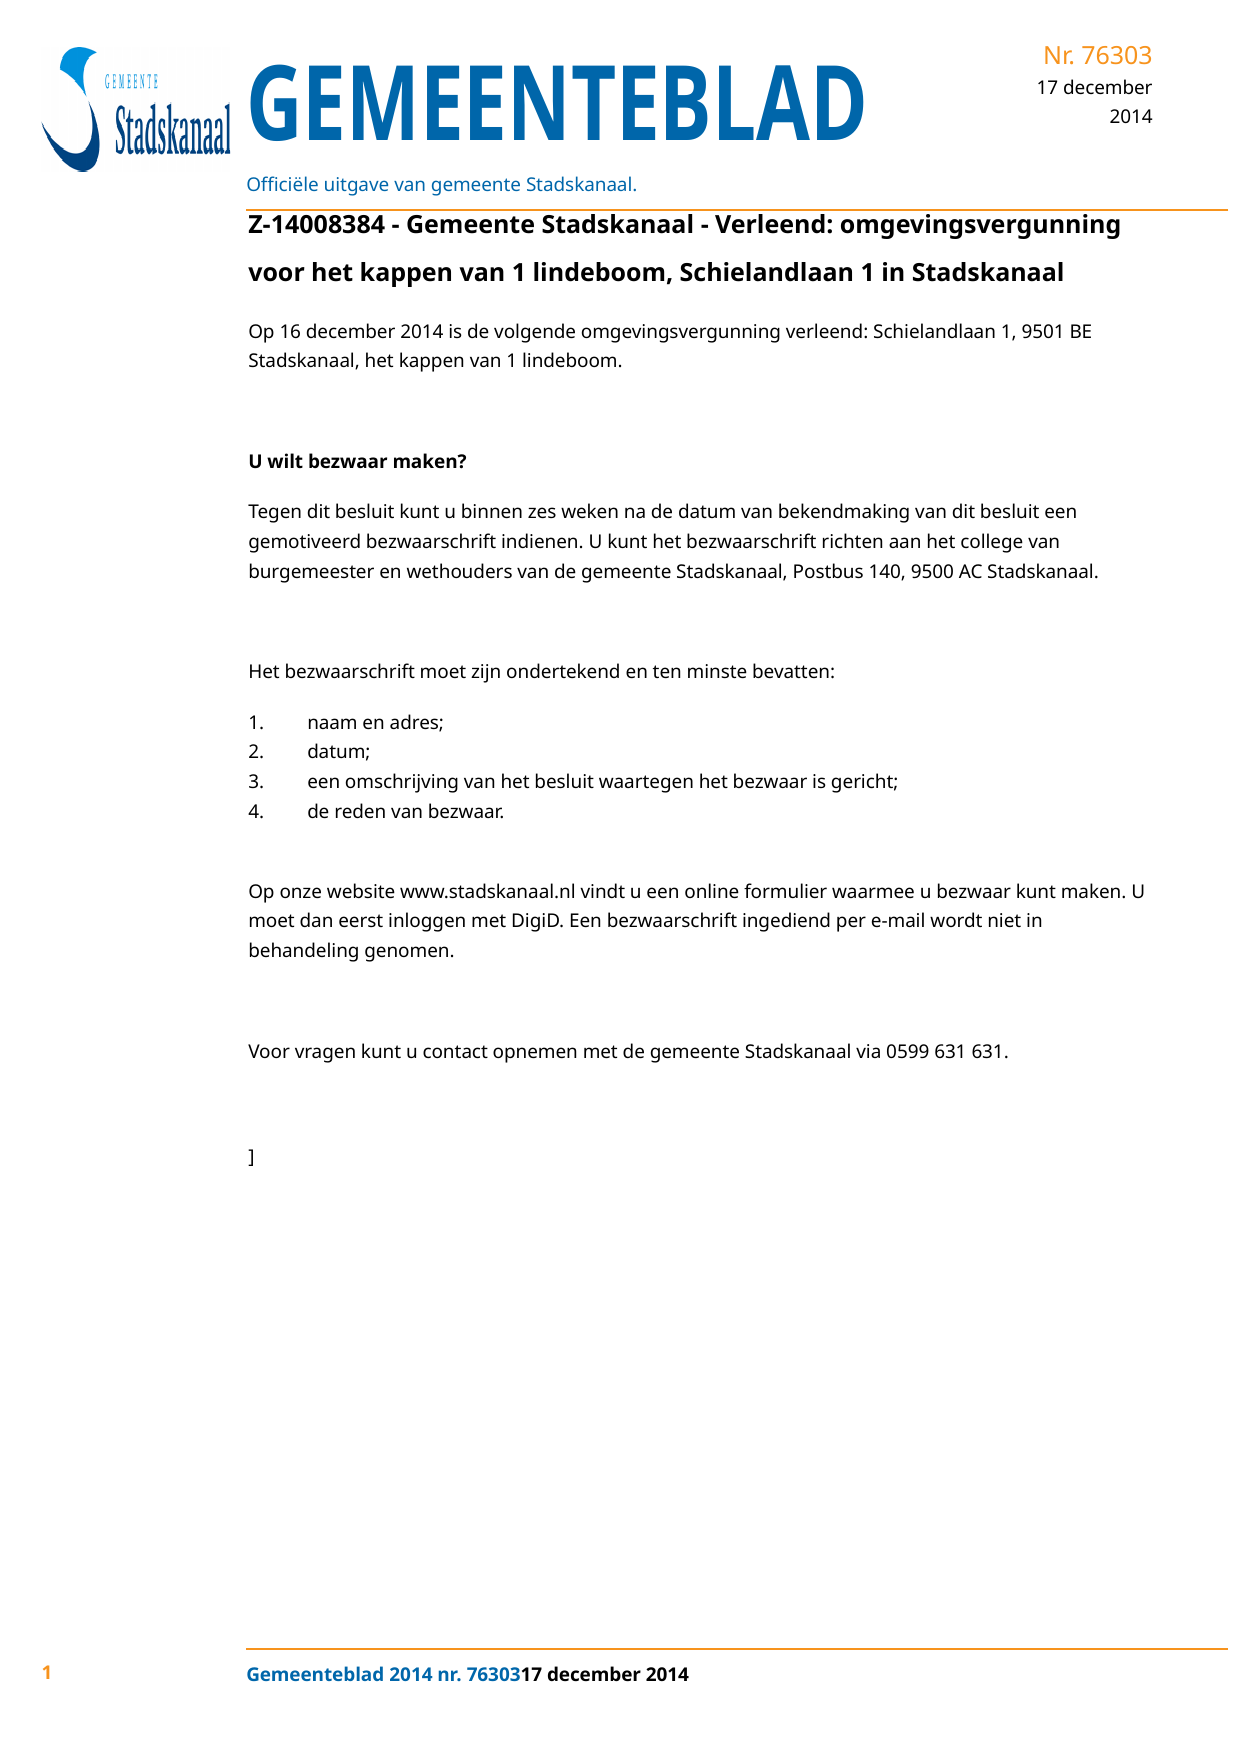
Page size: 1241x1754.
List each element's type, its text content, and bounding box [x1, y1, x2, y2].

list de reden van bezwaar. [248, 798, 1152, 824]
text Op 16 december 2014 is de volgende omgevingsvergunning verleend: Schielandlaan 1, 9501 BE Stadskanaal, het kappen van 1 lindeboom. [248, 318, 1152, 373]
text Op onze website www.stadskanaal.nl vindt u een online formulier waarmee u bezwaar kunt maken. U moet dan eerst inloggen met DigiD. Een bezwaarschrift ingediend per e-mail wordt niet in behandeling genomen. [248, 878, 1152, 963]
text Het bezwaarschrift moet zijn ondertekend en ten minste bevatten: [248, 659, 1152, 684]
list een omschrijving van het besluit waartegen het bezwaar is gericht; [248, 768, 1152, 794]
text Z-14008384 - Gemeente Stadskanaal - Verleend: omgevingsvergunning voor het kappen van 1 lindeboom, Schielandlaan 1 in Stadskanaal [248, 211, 1152, 288]
list naam en adres; [248, 709, 1152, 735]
text U wilt bezwaar maken? [248, 448, 1152, 474]
picture [41, 47, 231, 172]
text ] [248, 1144, 1152, 1169]
list datum; [248, 739, 1152, 764]
text Tegen dit besluit kunt u binnen zes weken na de datum van bekendmaking van dit besluit een gemotiveerd bezwaarschrift indienen. U kunt het bezwaarschrift richten aan het college van burgemeester en wethouders van de gemeente Stadskanaal, Postbus 140, 9500 AC Stadskanaal. [248, 499, 1152, 584]
text Voor vragen kunt u contact opnemen met de gemeente Stadskanaal via 0599 631 631. [248, 1038, 1152, 1064]
